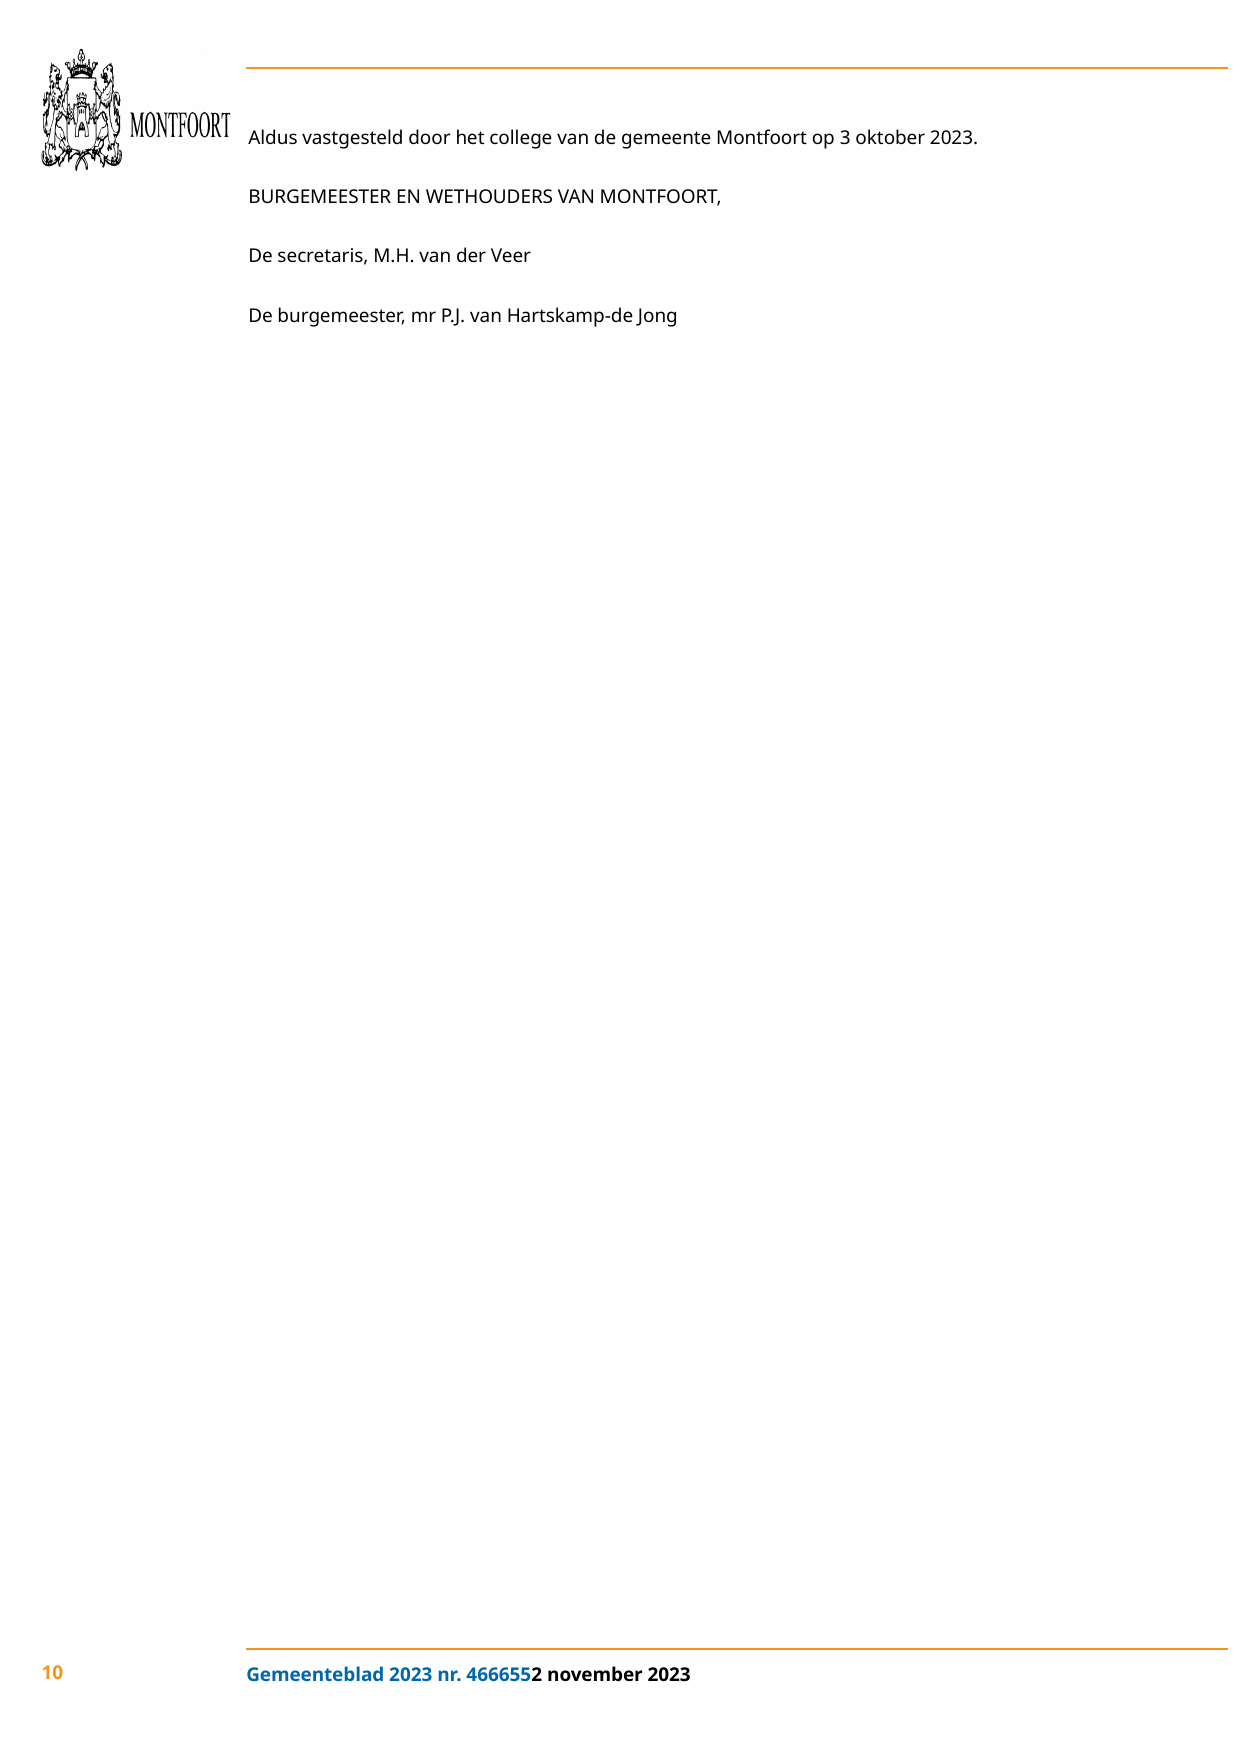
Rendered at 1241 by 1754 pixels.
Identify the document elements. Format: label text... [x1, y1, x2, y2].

text Aldus vastgesteld door het college van de gemeente Montfoort op 3 oktober 2023. [248, 124, 1152, 150]
text De secretaris, M.H. van der Veer [248, 243, 1152, 268]
text BURGEMEESTER EN WETHOUDERS VAN MONTFOORT, [248, 183, 1152, 209]
picture [41, 47, 231, 172]
text De burgemeester, mr P.J. van Hartskamp-de Jong [248, 302, 1152, 328]
